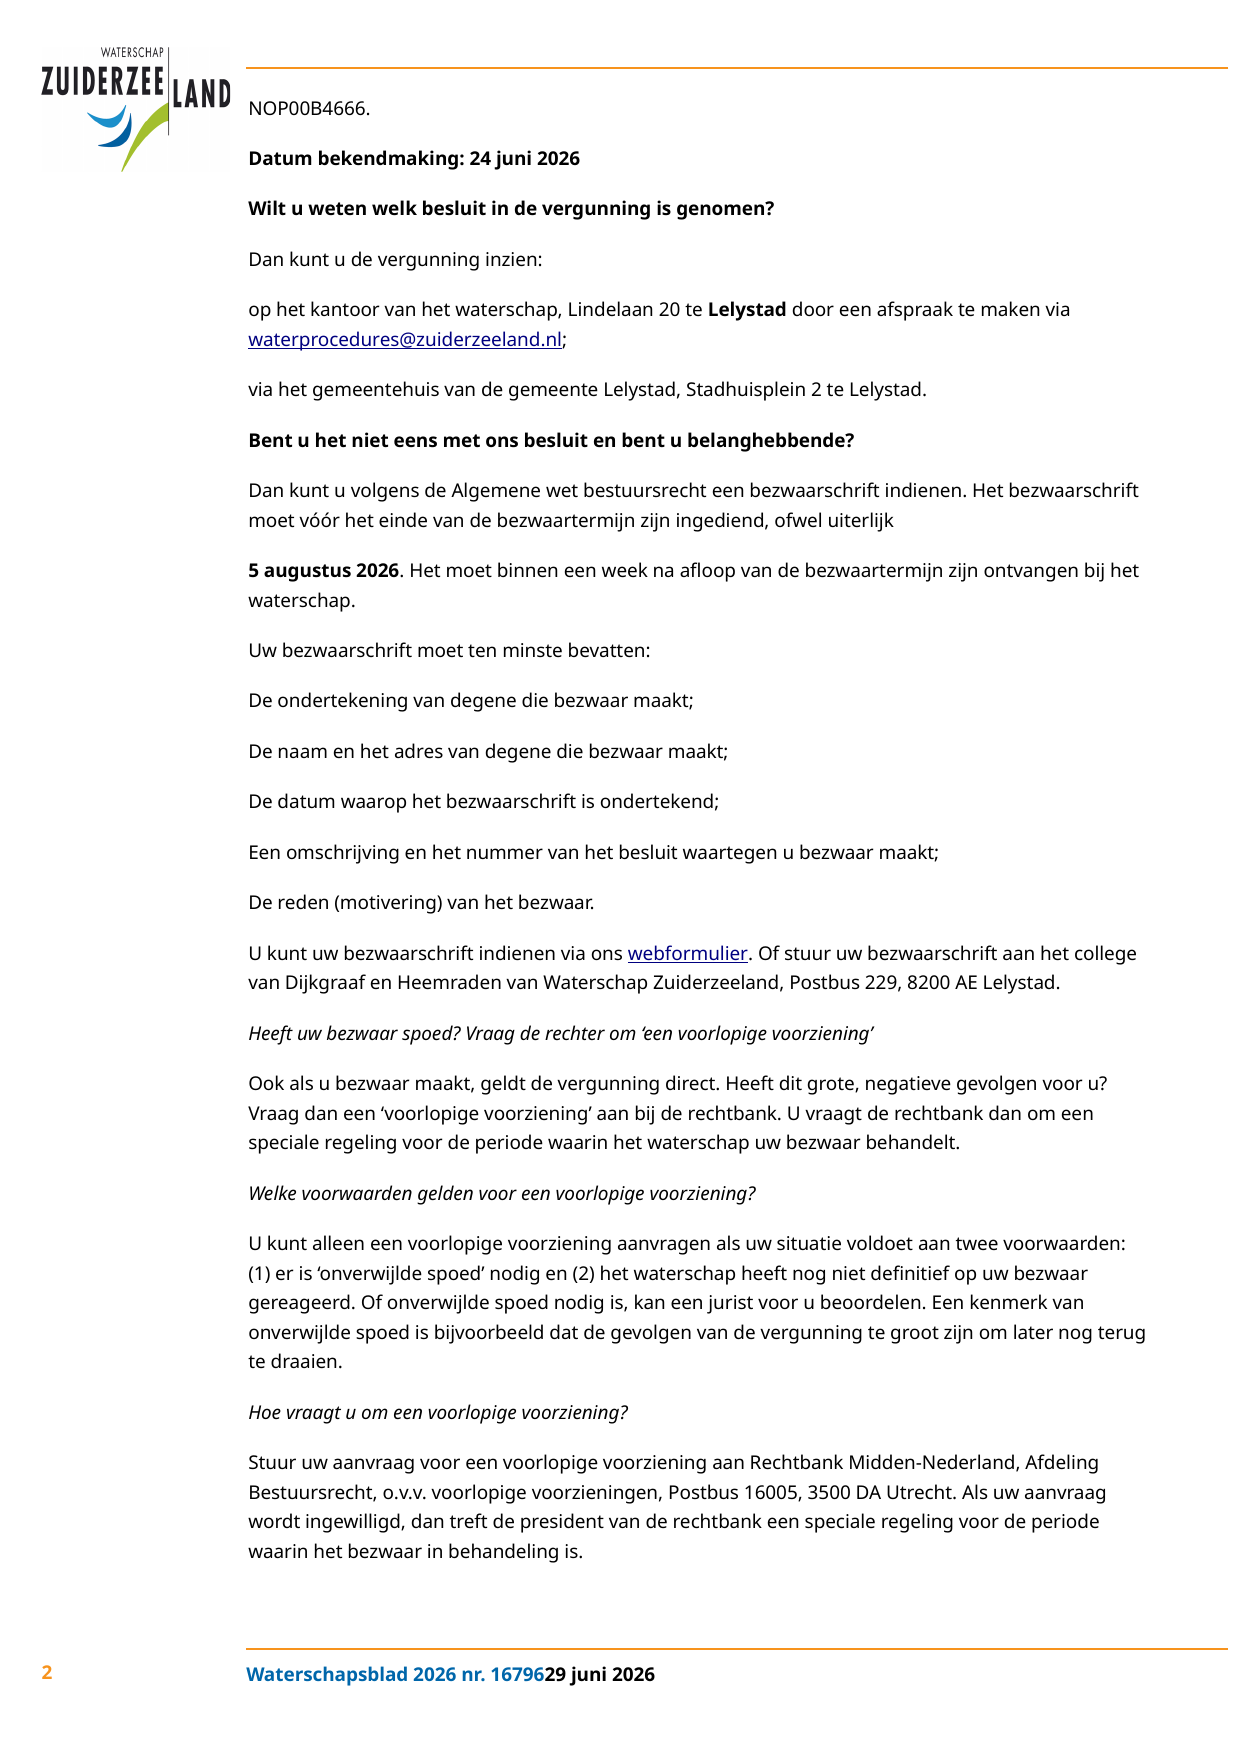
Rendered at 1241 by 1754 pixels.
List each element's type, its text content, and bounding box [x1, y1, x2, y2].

text U kunt uw bezwaarschrift indienen via ons webformulier. Of stuur uw bezwaarschrift aan het college van Dijkgraaf en Heemraden van Waterschap Zuiderzeeland, Postbus 229, 8200 AE Lelystad. [248, 940, 1152, 995]
text Wilt u weten welk besluit in de vergunning is genomen? [248, 196, 1152, 221]
picture [41, 47, 231, 172]
text Heeft uw bezwaar spoed? Vraag de rechter om ‘een voorlopige voorziening’ [248, 1020, 1152, 1046]
text De reden (motivering) van het bezwaar. [248, 889, 1152, 915]
text 5 augustus 2026. Het moet binnen een week na afloop van de bezwaartermijn zijn ontvangen bij het waterschap. [248, 557, 1152, 613]
text Uw bezwaarschrift moet ten minste bevatten: [248, 637, 1152, 663]
text De datum waarop het bezwaarschrift is ondertekend; [248, 788, 1152, 814]
text Datum bekendmaking: 24 juni 2026 [248, 145, 1152, 171]
text De naam en het adres van degene die bezwaar maakt; [248, 738, 1152, 764]
text De ondertekening van degene die bezwaar maakt; [248, 688, 1152, 713]
text NOP00B4666. [248, 95, 1152, 121]
text Stuur uw aanvraag voor een voorlopige voorziening aan Rechtbank Midden-Nederland, Afdeling Bestuursrecht, o.v.v. voorlopige voorzieningen, Postbus 16005, 3500 DA Utrecht. Als uw aanvraag wordt ingewilligd, dan treft de president van de rechtbank een speciale regeling voor de periode waarin het bezwaar in behandeling is. [248, 1449, 1152, 1564]
text op het kantoor van het waterschap, Lindelaan 20 te Lelystad door een afspraak te maken via waterprocedures@zuiderzeeland.nl; [248, 296, 1152, 352]
text Ook als u bezwaar maakt, geldt de vergunning direct. Heeft dit grote, negatieve gevolgen voor u? Vraag dan een ‘voorlopige voorziening’ aan bij de rechtbank. U vraagt de rechtbank dan om een speciale regeling voor de periode waarin het waterschap uw bezwaar behandelt. [248, 1070, 1152, 1155]
text U kunt alleen een voorlopige voorziening aanvragen als uw situatie voldoet aan twee voorwaarden: (1) er is ‘onverwijlde spoed’ nodig en (2) het waterschap heeft nog niet definitief op uw bezwaar gereageerd. Of onverwijlde spoed nodig is, kan een jurist voor u beoordelen. Een kenmerk van onverwijlde spoed is bijvoorbeeld dat de gevolgen van de vergunning te groot zijn om later nog terug te draaien. [248, 1230, 1152, 1374]
text Een omschrijving en het nummer van het besluit waartegen u bezwaar maakt; [248, 839, 1152, 865]
text Welke voorwaarden gelden voor een voorlopige voorziening? [248, 1180, 1152, 1206]
text Bent u het niet eens met ons besluit en bent u belanghebbende? [248, 427, 1152, 453]
text Dan kunt u de vergunning inzien: [248, 246, 1152, 272]
text Hoe vraagt u om een voorlopige voorziening? [248, 1399, 1152, 1425]
text via het gemeentehuis van de gemeente Lelystad, Stadhuisplein 2 te Lelystad. [248, 376, 1152, 402]
text Dan kunt u volgens de Algemene wet bestuursrecht een bezwaarschrift indienen. Het bezwaarschrift moet vóór het einde van de bezwaartermijn zijn ingediend, ofwel uiterlijk [248, 477, 1152, 533]
